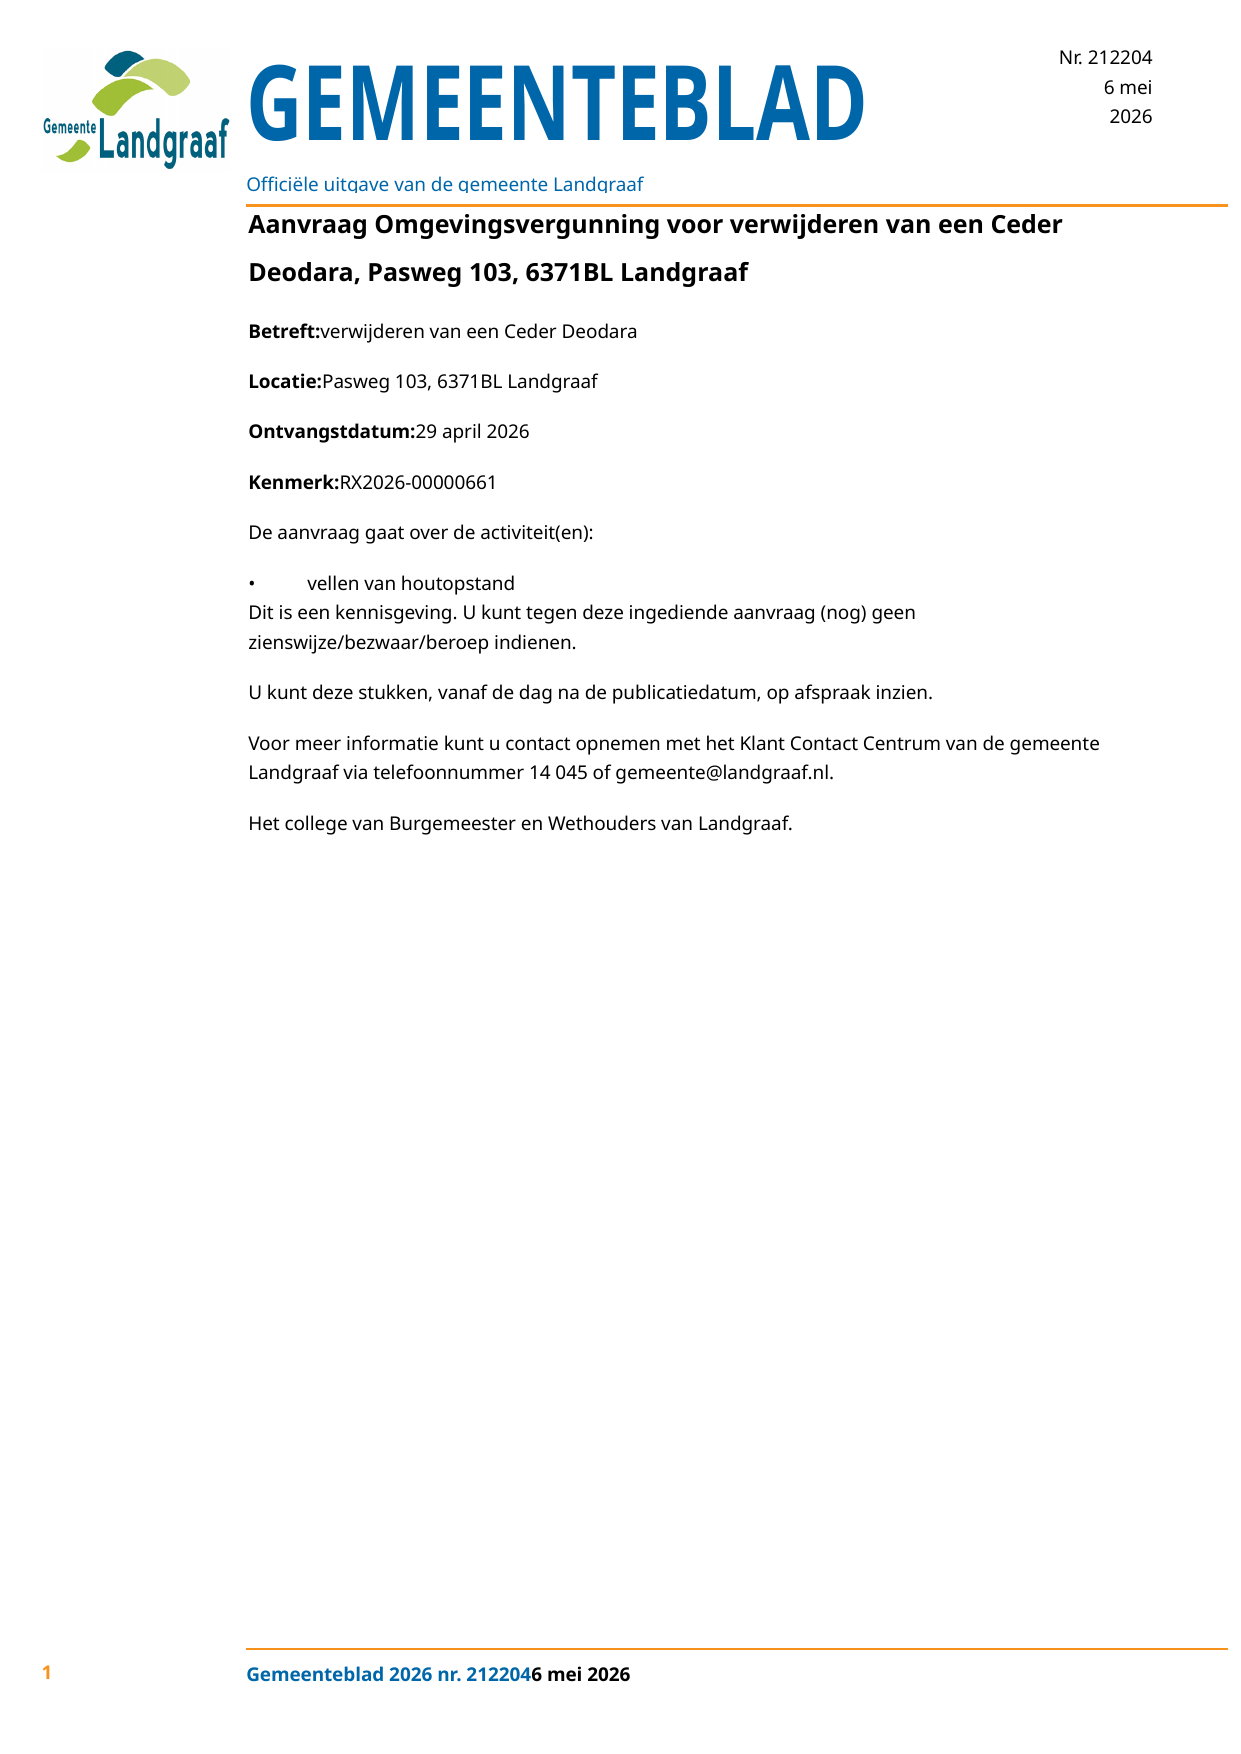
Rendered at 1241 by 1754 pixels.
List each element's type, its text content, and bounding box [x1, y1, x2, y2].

text Betreft:verwijderen van een Ceder Deodara [248, 318, 1152, 344]
text Het college van Burgemeester en Wethouders van Landgraaf. [248, 810, 1152, 836]
text De aanvraag gaat over de activiteit(en): [248, 519, 1152, 545]
text Ontvangstdatum:29 april 2026 [248, 419, 1152, 444]
text Locatie:Pasweg 103, 6371BL Landgraaf [248, 368, 1152, 394]
text Voor meer informatie kunt u contact opnemen met het Klant Contact Centrum van de gemeente Landgraaf via telefoonnummer 14 045 of gemeente@landgraaf.nl. [248, 730, 1152, 785]
text U kunt deze stukken, vanaf de dag na de publicatiedatum, op afspraak inzien. [248, 679, 1152, 705]
text Dit is een kennisgeving. U kunt tegen deze ingediende aanvraag (nog) geen zienswijze/bezwaar/beroep indienen. [248, 599, 1152, 655]
list vellen van houtopstand [248, 570, 1152, 596]
text Aanvraag Omgevingsvergunning voor verwijderen van een Ceder Deodara, Pasweg 103, 6371BL Landgraaf [248, 207, 1152, 288]
text Kenmerk:RX2026-00000661 [248, 469, 1152, 495]
picture [41, 47, 231, 172]
